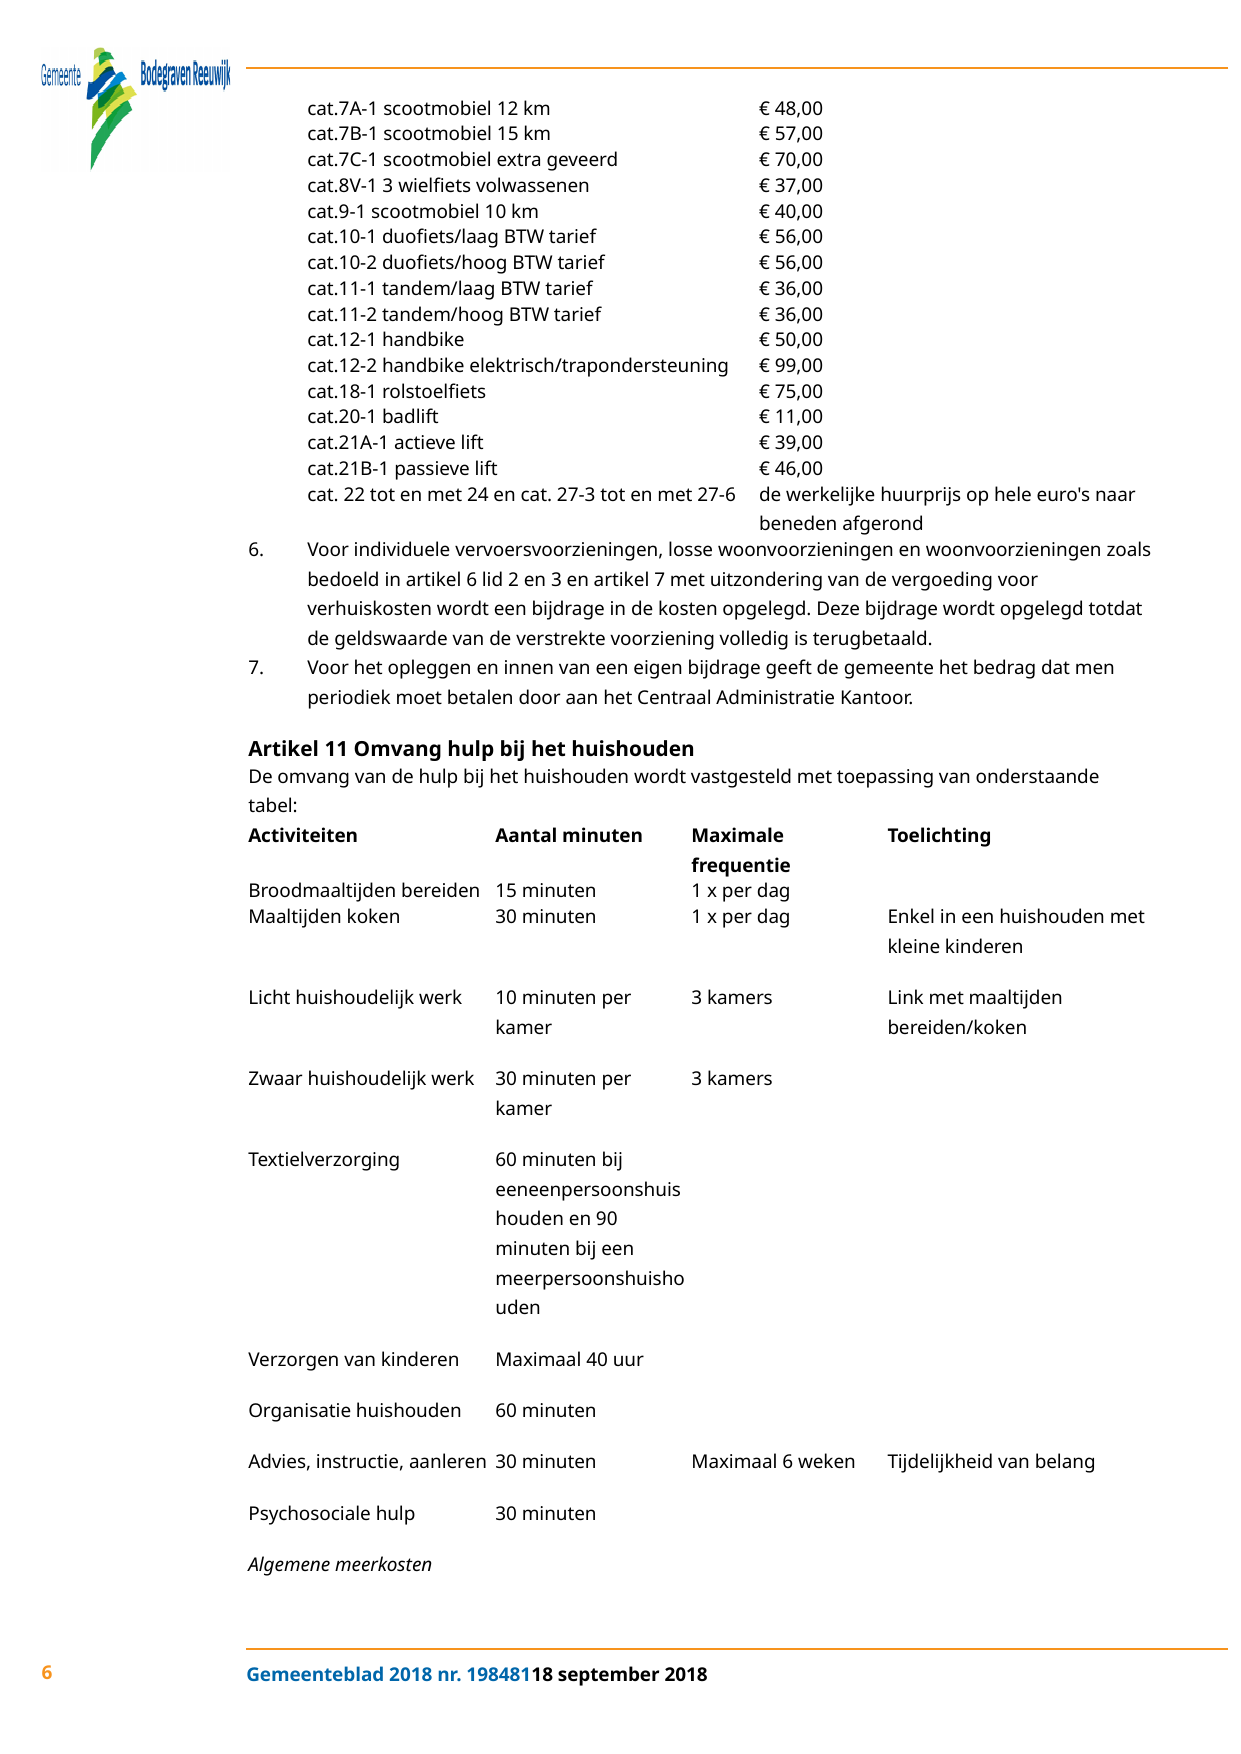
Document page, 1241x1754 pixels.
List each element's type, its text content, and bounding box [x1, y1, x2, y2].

table_cell [495, 1372, 691, 1397]
table_cell [495, 1526, 691, 1552]
table_cell [495, 959, 691, 984]
table_cell [887, 878, 1152, 903]
table_cell cat.11-1 tandem/laag BTW tarief [307, 275, 759, 301]
table_cell cat.9-1 scootmobiel 10 km [307, 198, 759, 223]
table_cell cat.21A-1 actieve lift [307, 429, 759, 455]
table_cell € 70,00 [759, 146, 1211, 172]
table_cell € 37,00 [759, 172, 1211, 198]
table_cell [887, 1500, 1152, 1526]
table_cell cat.11-2 tandem/hoog BTW tarief [307, 301, 759, 326]
table_cell [691, 1146, 887, 1320]
table_cell 3 kamers [691, 1065, 887, 1121]
table_cell 30 minuten per kamer [495, 1065, 691, 1121]
table_cell [691, 1320, 887, 1346]
table_cell [887, 1040, 1152, 1065]
table_cell [248, 1526, 495, 1552]
table_cell [691, 1397, 887, 1423]
table_cell cat. 22 tot en met 24 en cat. 27-3 tot en met 27-6 [307, 481, 759, 536]
table_cell € 36,00 [759, 275, 1211, 301]
table_cell [691, 1346, 887, 1372]
list Voor het opleggen en innen van een eigen bijdrage geeft de gemeente het bedrag dat men periodiek moet betalen door aan het Centraal Administratie Kantoor. [248, 654, 1152, 710]
table_cell [887, 1423, 1152, 1449]
table_cell [691, 1372, 887, 1397]
table_cell cat.10-1 duofiets/laag BTW tarief [307, 224, 759, 249]
table_cell [248, 1121, 495, 1146]
table_cell 30 minuten [495, 903, 691, 959]
table_cell 1 x per dag [691, 903, 887, 959]
table_cell [887, 1372, 1152, 1397]
table_cell 3 kamers [691, 984, 887, 1040]
table_header Aantal minuten [495, 822, 691, 878]
table_cell € 56,00 [759, 224, 1211, 249]
table_cell Maximaal 6 weken [691, 1449, 887, 1474]
picture [41, 47, 231, 172]
table_cell € 57,00 [759, 121, 1211, 146]
table_cell [691, 1040, 887, 1065]
table_cell cat.10-2 duofiets/hoog BTW tarief [307, 249, 759, 275]
table_cell [248, 959, 495, 984]
table_cell 1 x per dag [691, 878, 887, 903]
table_cell [887, 1552, 1152, 1577]
table_cell € 36,00 [759, 301, 1211, 326]
table_cell [691, 1475, 887, 1500]
list Voor individuele vervoersvoorzieningen, losse woonvoorzieningen en woonvoorzieningen zoals bedoeld in artikel 6 lid 2 en 3 en artikel 7 met uitzondering van de vergoeding voor verhuiskosten wordt een bijdrage in de kosten opgelegd. Deze bijdrage wordt opgelegd totdat de geldswaarde van de verstrekte voorziening volledig is terugbetaald. [248, 536, 1152, 651]
table_cell Licht huishoudelijk werk [248, 984, 495, 1040]
table_cell € 40,00 [759, 198, 1211, 223]
table_cell Psychosociale hulp [248, 1500, 495, 1526]
table_cell € 11,00 [759, 404, 1211, 429]
table_cell [691, 1526, 887, 1552]
text Artikel 11 Omvang hulp bij het huishouden [248, 734, 1152, 763]
table_cell Enkel in een huishouden met kleine kinderen [887, 903, 1152, 959]
table_cell Zwaar huishoudelijk werk [248, 1065, 495, 1121]
table_cell [887, 1346, 1152, 1372]
table_cell [248, 1320, 495, 1346]
table_cell [248, 1423, 495, 1449]
table_header € 48,00 [759, 95, 1211, 121]
table_cell [248, 1578, 495, 1603]
table_cell Advies, instructie, aanleren [248, 1449, 495, 1474]
table_cell [495, 1040, 691, 1065]
table_cell 60 minuten bij eeneenpersoonshuishouden en 90 minuten bij een meerpersoonshuishouden [495, 1146, 691, 1320]
table_cell cat.7C-1 scootmobiel extra geveerd [307, 146, 759, 172]
table_cell Verzorgen van kinderen [248, 1346, 495, 1372]
table_cell € 75,00 [759, 378, 1211, 404]
table_cell Broodmaaltijden bereiden [248, 878, 495, 903]
table_cell Maaltijden koken [248, 903, 495, 959]
table_cell Textielverzorging [248, 1146, 495, 1320]
table_cell [887, 1526, 1152, 1552]
table_cell cat.21B-1 passieve lift [307, 455, 759, 481]
table_cell [495, 1578, 691, 1603]
table_cell cat.18-1 rolstoelfiets [307, 378, 759, 404]
table_cell cat.20-1 badlift [307, 404, 759, 429]
table_cell [691, 1423, 887, 1449]
table_cell Algemene meerkosten [248, 1552, 495, 1577]
table_cell [887, 959, 1152, 984]
table_cell Organisatie huishouden [248, 1397, 495, 1423]
table_cell [691, 959, 887, 984]
table_cell 30 minuten [495, 1449, 691, 1474]
table_cell [495, 1552, 691, 1577]
table_cell [887, 1320, 1152, 1346]
table_cell [495, 1320, 691, 1346]
table_cell [691, 1578, 887, 1603]
table_cell € 99,00 [759, 352, 1211, 378]
table_cell [691, 1121, 887, 1146]
table_cell cat.8V-1 3 wielfiets volwassenen [307, 172, 759, 198]
table_cell 30 minuten [495, 1500, 691, 1526]
table_cell Maximaal 40 uur [495, 1346, 691, 1372]
table_header Maximale frequentie [691, 822, 887, 878]
table_header Activiteiten [248, 822, 495, 878]
table_cell [887, 1397, 1152, 1423]
table_cell cat.7B-1 scootmobiel 15 km [307, 121, 759, 146]
table_cell de werkelijke huurprijs op hele euro's naar beneden afgerond [759, 481, 1211, 536]
table_cell Link met maaltijden bereiden/koken [887, 984, 1152, 1040]
table_cell 15 minuten [495, 878, 691, 903]
table_cell € 50,00 [759, 326, 1211, 352]
table_header Toelichting [887, 822, 1152, 878]
table_cell [887, 1146, 1152, 1320]
table_cell [248, 1040, 495, 1065]
table_cell [248, 1372, 495, 1397]
table_cell Tijdelijkheid van belang [887, 1449, 1152, 1474]
table_cell 60 minuten [495, 1397, 691, 1423]
text De omvang van de hulp bij het huishouden wordt vastgesteld met toepassing van onderstaande tabel: [248, 763, 1152, 818]
table_cell € 56,00 [759, 249, 1211, 275]
table_cell 10 minuten per kamer [495, 984, 691, 1040]
table_cell [887, 1475, 1152, 1500]
table_cell [887, 1121, 1152, 1146]
table_cell [495, 1121, 691, 1146]
table_header cat.7A-1 scootmobiel 12 km [307, 95, 759, 121]
table_cell [248, 1475, 495, 1500]
table_cell cat.12-1 handbike [307, 326, 759, 352]
table_cell [887, 1578, 1152, 1603]
table_cell [691, 1552, 887, 1577]
table_cell [495, 1423, 691, 1449]
table_cell [495, 1475, 691, 1500]
table_cell cat.12-2 handbike elektrisch/trapondersteuning [307, 352, 759, 378]
table_cell [887, 1065, 1152, 1121]
table_cell € 46,00 [759, 455, 1211, 481]
table_cell [691, 1500, 887, 1526]
table_cell € 39,00 [759, 429, 1211, 455]
